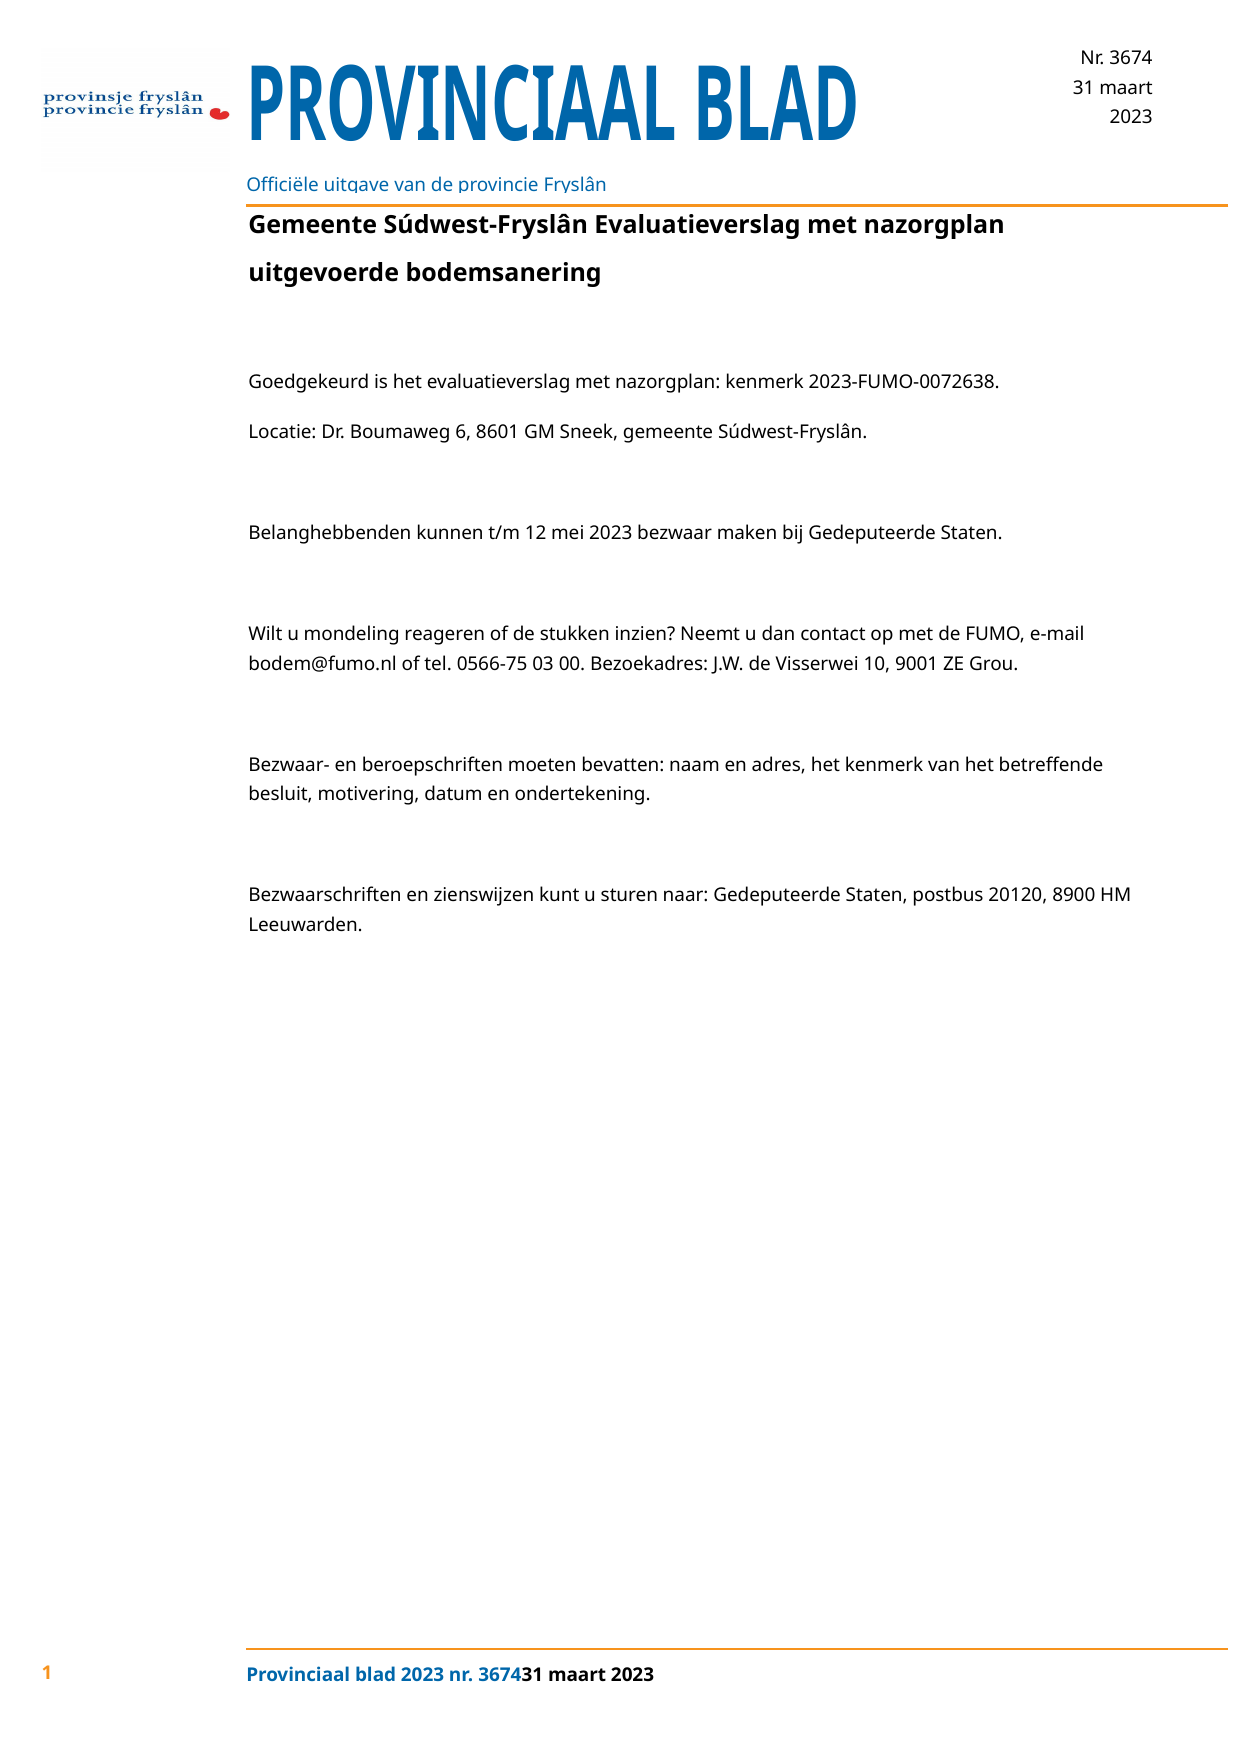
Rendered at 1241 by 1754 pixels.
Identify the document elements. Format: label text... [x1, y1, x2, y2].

text Gemeente Súdwest-Fryslân Evaluatieverslag met nazorgplan uitgevoerde bodemsanering [248, 207, 1152, 288]
text Bezwaarschriften en zienswijzen kunt u sturen naar: Gedeputeerde Staten, postbus 20120, 8900 HM Leeuwarden. [248, 881, 1152, 937]
text Goedgekeurd is het evaluatieverslag met nazorgplan: kenmerk 2023-FUMO-0072638. [248, 368, 1152, 394]
picture [41, 47, 231, 172]
text Bezwaar- en beroepschriften moeten bevatten: naam en adres, het kenmerk van het betreffende besluit, motivering, datum en ondertekening. [248, 751, 1152, 806]
text Locatie: Dr. Boumaweg 6, 8601 GM Sneek, gemeente Súdwest-Fryslân. [248, 419, 1152, 444]
text Belanghebbenden kunnen t/m 12 mei 2023 bezwaar maken bij Gedeputeerde Staten. [248, 519, 1152, 545]
text Wilt u mondeling reageren of de stukken inzien? Neemt u dan contact op met de FUMO, e-mail bodem@fumo.nl of tel. 0566-75 03 00. Bezoekadres: J.W. de Visserwei 10, 9001 ZE Grou. [248, 620, 1152, 676]
